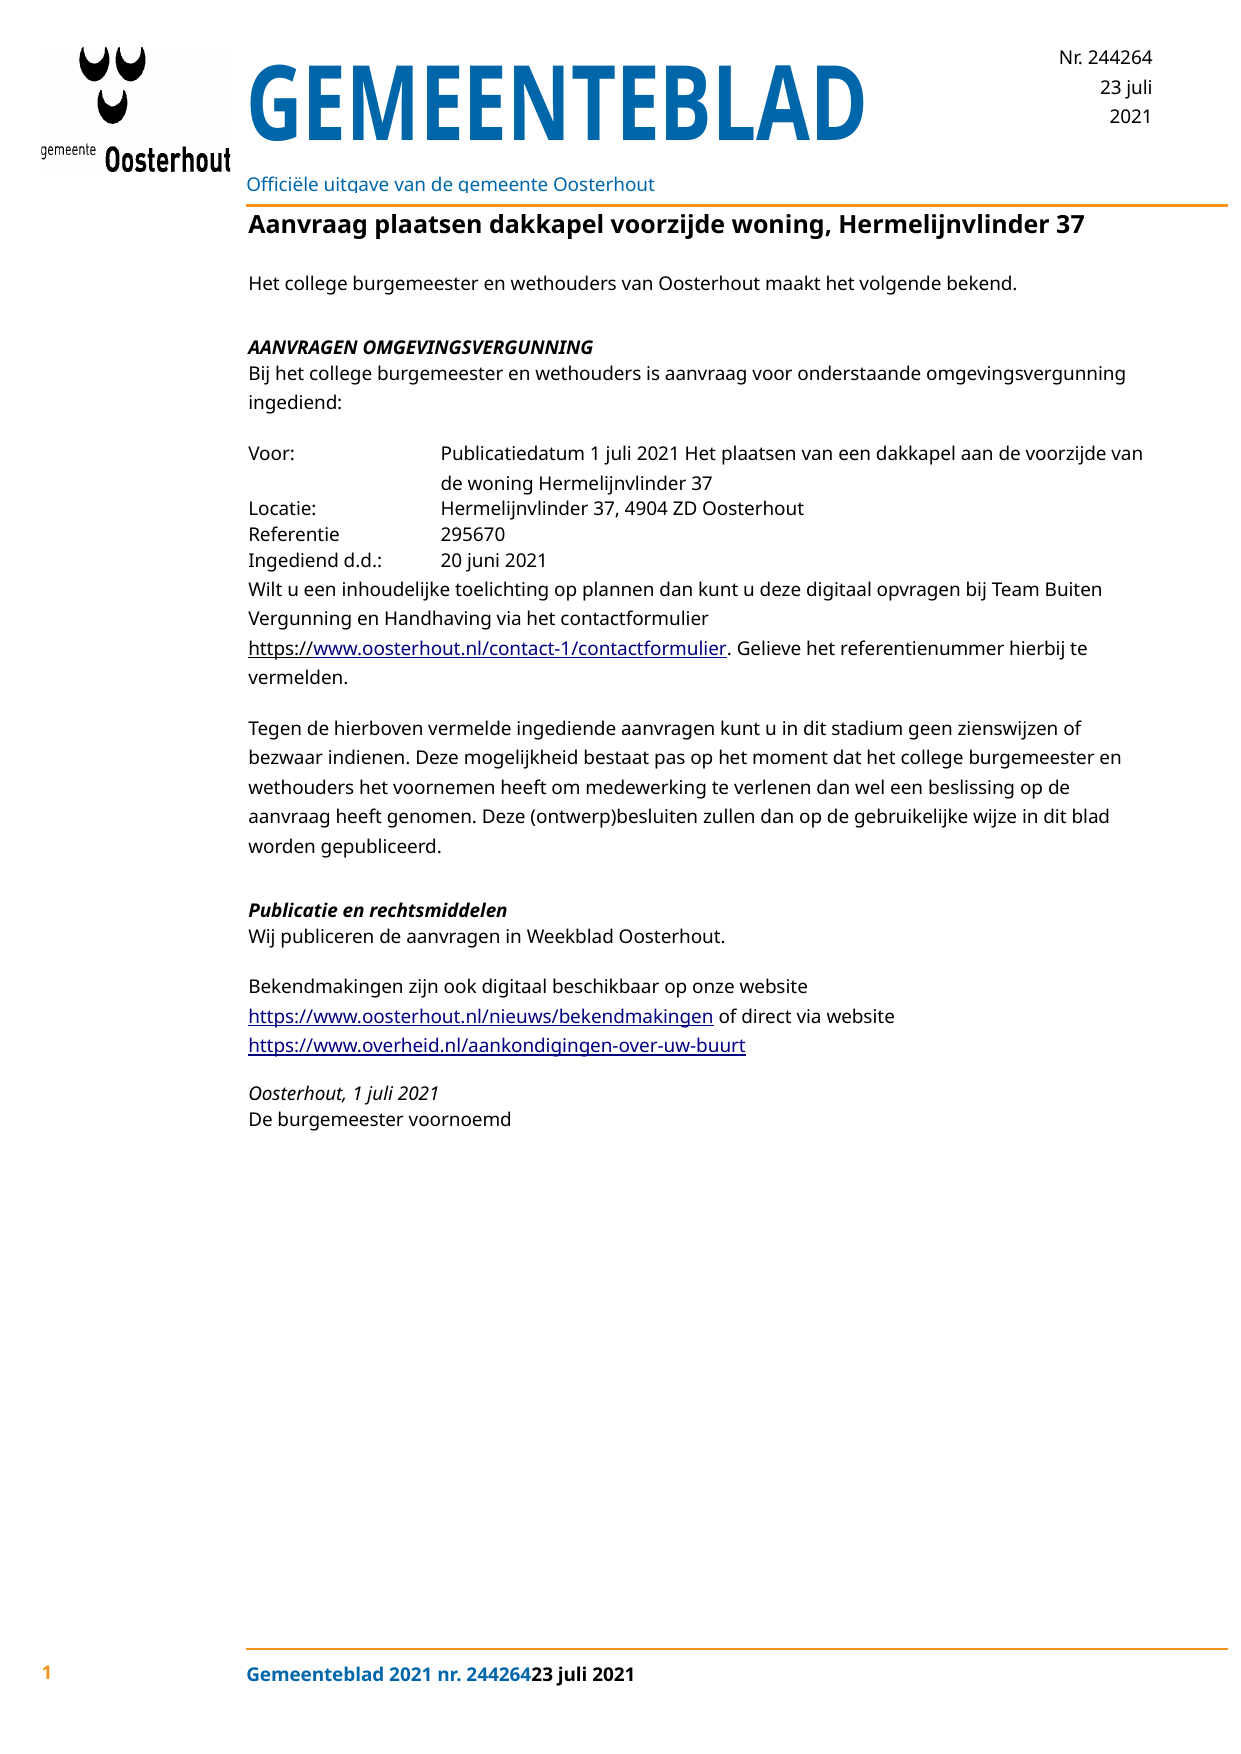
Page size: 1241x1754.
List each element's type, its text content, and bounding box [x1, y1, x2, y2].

text Publicatie en rechtsmiddelen [248, 897, 1152, 923]
text Oosterhout, 1 juli 2021 [248, 1080, 1152, 1106]
text AANVRAGEN OMGEVINGSVERGUNNING [248, 334, 1152, 360]
table_cell Ingediend d.d.: [248, 547, 440, 573]
text Wij publiceren de aanvragen in Weekblad Oosterhout. [248, 923, 1152, 949]
table_header Publicatiedatum 1 juli 2021 Het plaatsen van een dakkapel aan de voorzijde van de woning Hermelijnvlinder 37 [440, 440, 1152, 495]
text Wilt u een inhoudelijke toelichting op plannen dan kunt u deze digitaal opvragen bij Team Buiten Vergunning en Handhaving via het contactformulier https://www.oosterhout.nl/contact-1/contactformulier. Gelieve het referentienummer hierbij te vermelden. [248, 576, 1152, 690]
text Tegen de hierboven vermelde ingediende aanvragen kunt u in dit stadium geen zienswijzen of bezwaar indienen. Deze mogelijkheid bestaat pas op het moment dat het college burgemeester en wethouders het voornemen heeft om medewerking te verlenen dan wel een beslissing op de aanvraag heeft genomen. Deze (ontwerp)besluiten zullen dan op de gebruikelijke wijze in dit blad worden gepubliceerd. [248, 715, 1152, 859]
text Bekendmakingen zijn ook digitaal beschikbaar op onze website https://www.oosterhout.nl/nieuws/bekendmakingen of direct via website https://www.overheid.nl/aankondigingen-over-uw-buurt [248, 973, 1152, 1058]
table_header Voor: [248, 440, 440, 495]
text Het college burgemeester en wethouders van Oosterhout maakt het volgende bekend. [248, 270, 1152, 296]
text De burgemeester voornoemd [248, 1106, 1152, 1132]
table_cell 295670 [440, 521, 1152, 547]
table_cell Hermelijnvlinder 37, 4904 ZD Oosterhout [440, 495, 1152, 521]
picture [41, 47, 231, 172]
table_cell Locatie: [248, 495, 440, 521]
table_cell Referentie [248, 521, 440, 547]
text Aanvraag plaatsen dakkapel voorzijde woning, Hermelijnvlinder 37 [248, 207, 1152, 241]
table_cell 20 juni 2021 [440, 547, 1152, 573]
text Bij het college burgemeester en wethouders is aanvraag voor onderstaande omgevingsvergunning ingediend: [248, 360, 1152, 415]
